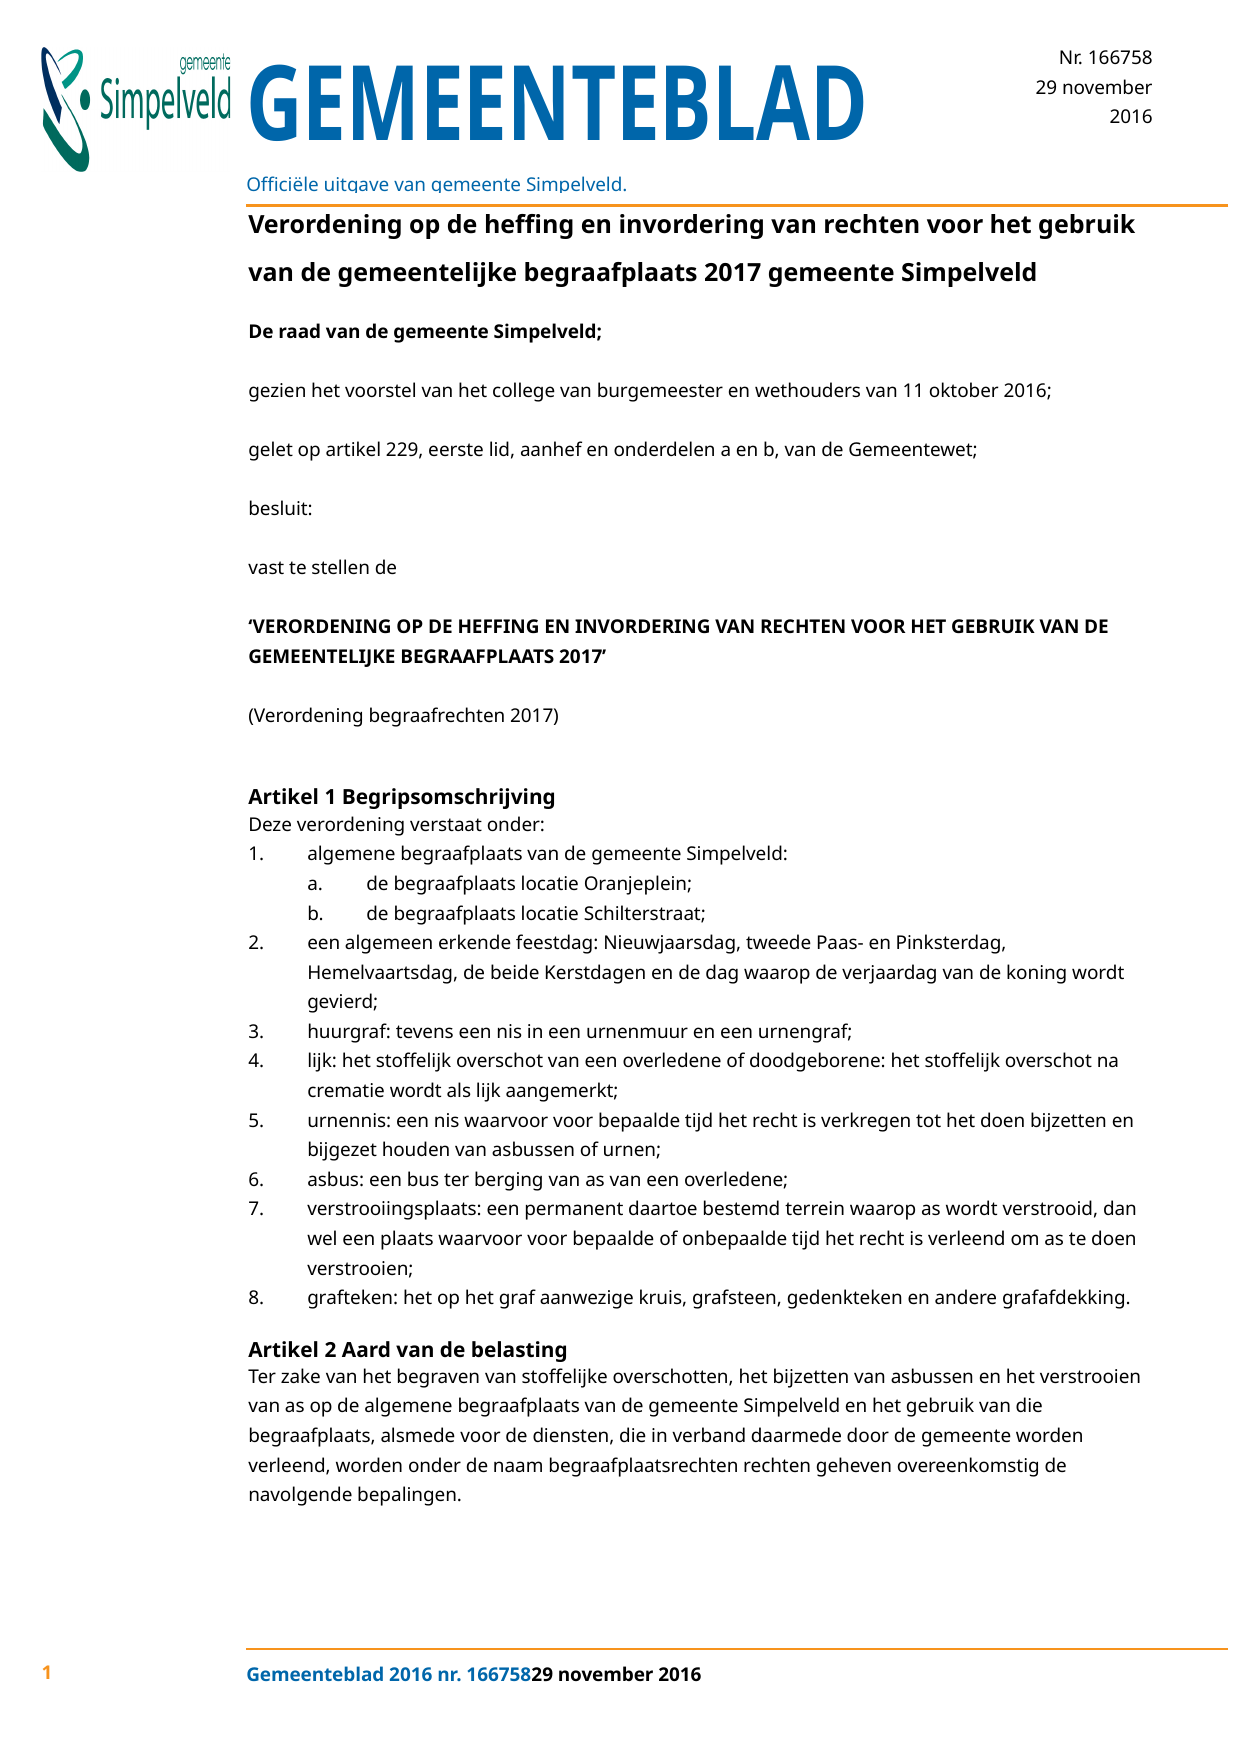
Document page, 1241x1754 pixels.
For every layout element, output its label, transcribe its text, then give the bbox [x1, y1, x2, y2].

list de begraafplaats locatie Oranjeplein; [307, 870, 1152, 896]
text Artikel 1 Begripsomschrijving [248, 782, 1152, 811]
list asbus: een bus ter berging van as van een overledene; [248, 1166, 1152, 1192]
text (Verordening begraafrechten 2017) [248, 702, 1152, 728]
text Ter zake van het begraven van stoffelijke overschotten, het bijzetten van asbussen en het verstrooien van as op de algemene begraafplaats van de gemeente Simpelveld en het gebruik van die begraafplaats, alsmede voor de diensten, die in verband daarmede door de gemeente worden verleend, worden onder de naam begraafplaatsrechten rechten geheven overeenkomstig de navolgende bepalingen. [248, 1363, 1152, 1507]
text Deze verordening verstaat onder: [248, 811, 1152, 837]
list grafteken: het op het graf aanwezige kruis, grafsteen, gedenkteken en andere grafafdekking. [248, 1284, 1152, 1310]
text Verordening op de heffing en invordering van rechten voor het gebruik van de gemeentelijke begraafplaats 2017 gemeente Simpelveld [248, 207, 1152, 288]
text besluit: [248, 495, 1152, 521]
list huurgraf: tevens een nis in een urnenmuur en een urnengraf; [248, 1018, 1152, 1044]
list verstrooiingsplaats: een permanent daartoe bestemd terrein waarop as wordt verstrooid, dan wel een plaats waarvoor voor bepaalde of onbepaalde tijd het recht is verleend om as te doen verstrooien; [248, 1196, 1152, 1280]
list urnennis: een nis waarvoor voor bepaalde tijd het recht is verkregen tot het doen bijzetten en bijgezet houden van asbussen of urnen; [248, 1107, 1152, 1162]
text ‘VERORDENING OP DE HEFFING EN INVORDERING VAN RECHTEN VOOR HET GEBRUIK VAN DE GEMEENTELIJKE BEGRAAFPLAATS 2017’ [248, 614, 1152, 669]
text Artikel 2 Aard van de belasting [248, 1335, 1152, 1363]
text vast te stellen de [248, 554, 1152, 580]
text De raad van de gemeente Simpelveld; [248, 318, 1152, 344]
picture [41, 47, 231, 172]
list de begraafplaats locatie Schilterstraat; [307, 900, 1152, 925]
text gelet op artikel 229, eerste lid, aanhef en onderdelen a en b, van de Gemeentewet; [248, 436, 1152, 462]
list een algemeen erkende feestdag: Nieuwjaarsdag, tweede Paas- en Pinksterdag, Hemelvaartsdag, de beide Kerstdagen en de dag waarop de verjaardag van de koning wordt gevierd; [248, 929, 1152, 1014]
text gezien het voorstel van het college van burgemeester en wethouders van 11 oktober 2016; [248, 377, 1152, 403]
list algemene begraafplaats van de gemeente Simpelveld: [248, 841, 1152, 866]
list lijk: het stoffelijk overschot van een overledene of doodgeborene: het stoffelijk overschot na crematie wordt als lijk aangemerkt; [248, 1048, 1152, 1103]
